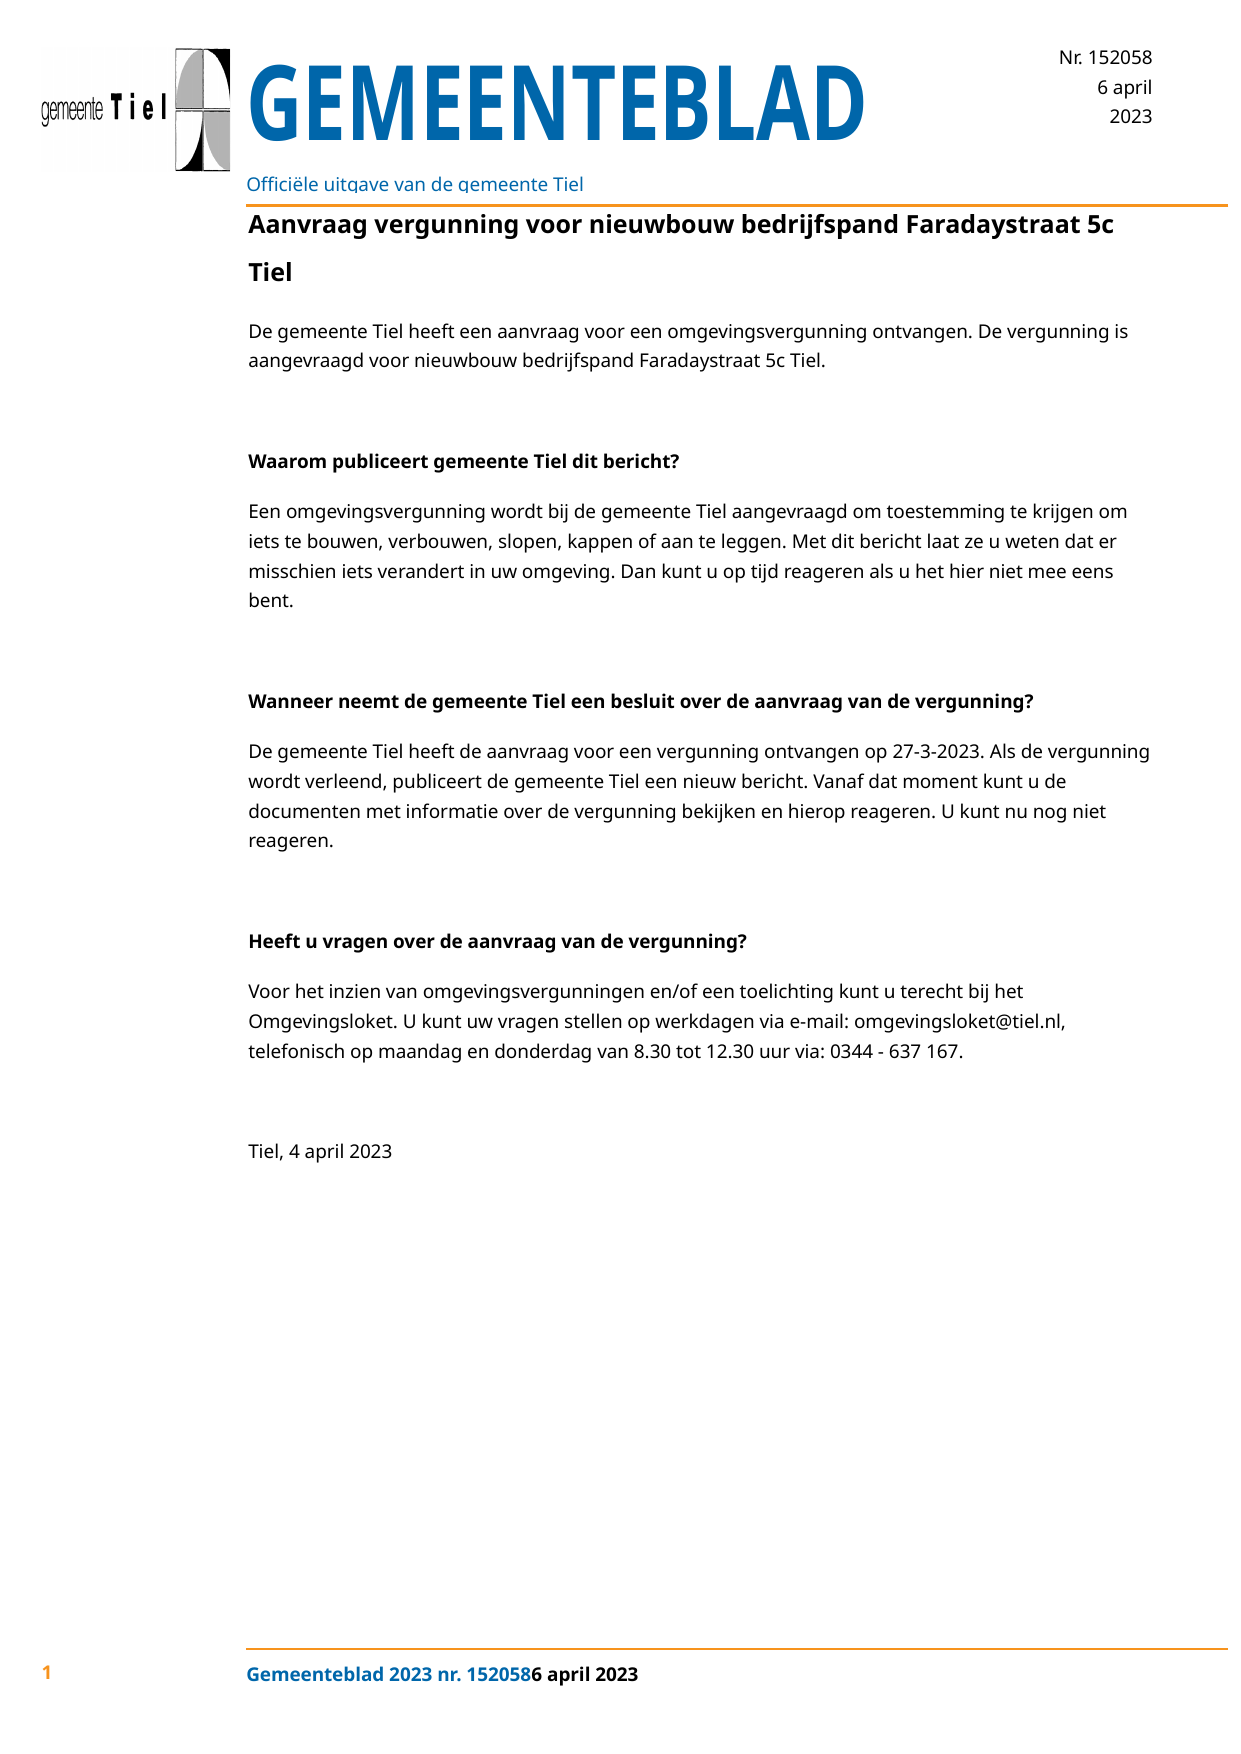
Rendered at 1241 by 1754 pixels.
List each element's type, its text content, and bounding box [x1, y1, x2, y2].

picture [41, 47, 231, 172]
text De gemeente Tiel heeft een aanvraag voor een omgevingsvergunning ontvangen. De vergunning is aangevraagd voor nieuwbouw bedrijfspand Faradaystraat 5c Tiel. [248, 318, 1152, 373]
text Voor het inzien van omgevingsvergunningen en/of een toelichting kunt u terecht bij het Omgevingsloket. U kunt uw vragen stellen op werkdagen via e-mail: omgevingsloket@tiel.nl, telefonisch op maandag en donderdag van 8.30 tot 12.30 uur via: 0344 - 637 167. [248, 979, 1152, 1064]
text Wanneer neemt de gemeente Tiel een besluit over de aanvraag van de vergunning? [248, 688, 1152, 714]
text Waarom publiceert gemeente Tiel dit bericht? [248, 448, 1152, 474]
text Tiel, 4 april 2023 [248, 1139, 1152, 1164]
text Heeft u vragen over de aanvraag van de vergunning? [248, 928, 1152, 954]
text De gemeente Tiel heeft de aanvraag voor een vergunning ontvangen op 27-3-2023. Als de vergunning wordt verleend, publiceert de gemeente Tiel een nieuw bericht. Vanaf dat moment kunt u de documenten met informatie over de vergunning bekijken en hierop reageren. U kunt nu nog niet reageren. [248, 739, 1152, 853]
text Een omgevingsvergunning wordt bij de gemeente Tiel aangevraagd om toestemming te krijgen om iets te bouwen, verbouwen, slopen, kappen of aan te leggen. Met dit bericht laat ze u weten dat er misschien iets verandert in uw omgeving. Dan kunt u op tijd reageren als u het hier niet mee eens bent. [248, 499, 1152, 613]
text Aanvraag vergunning voor nieuwbouw bedrijfspand Faradaystraat 5c Tiel [248, 207, 1152, 288]
